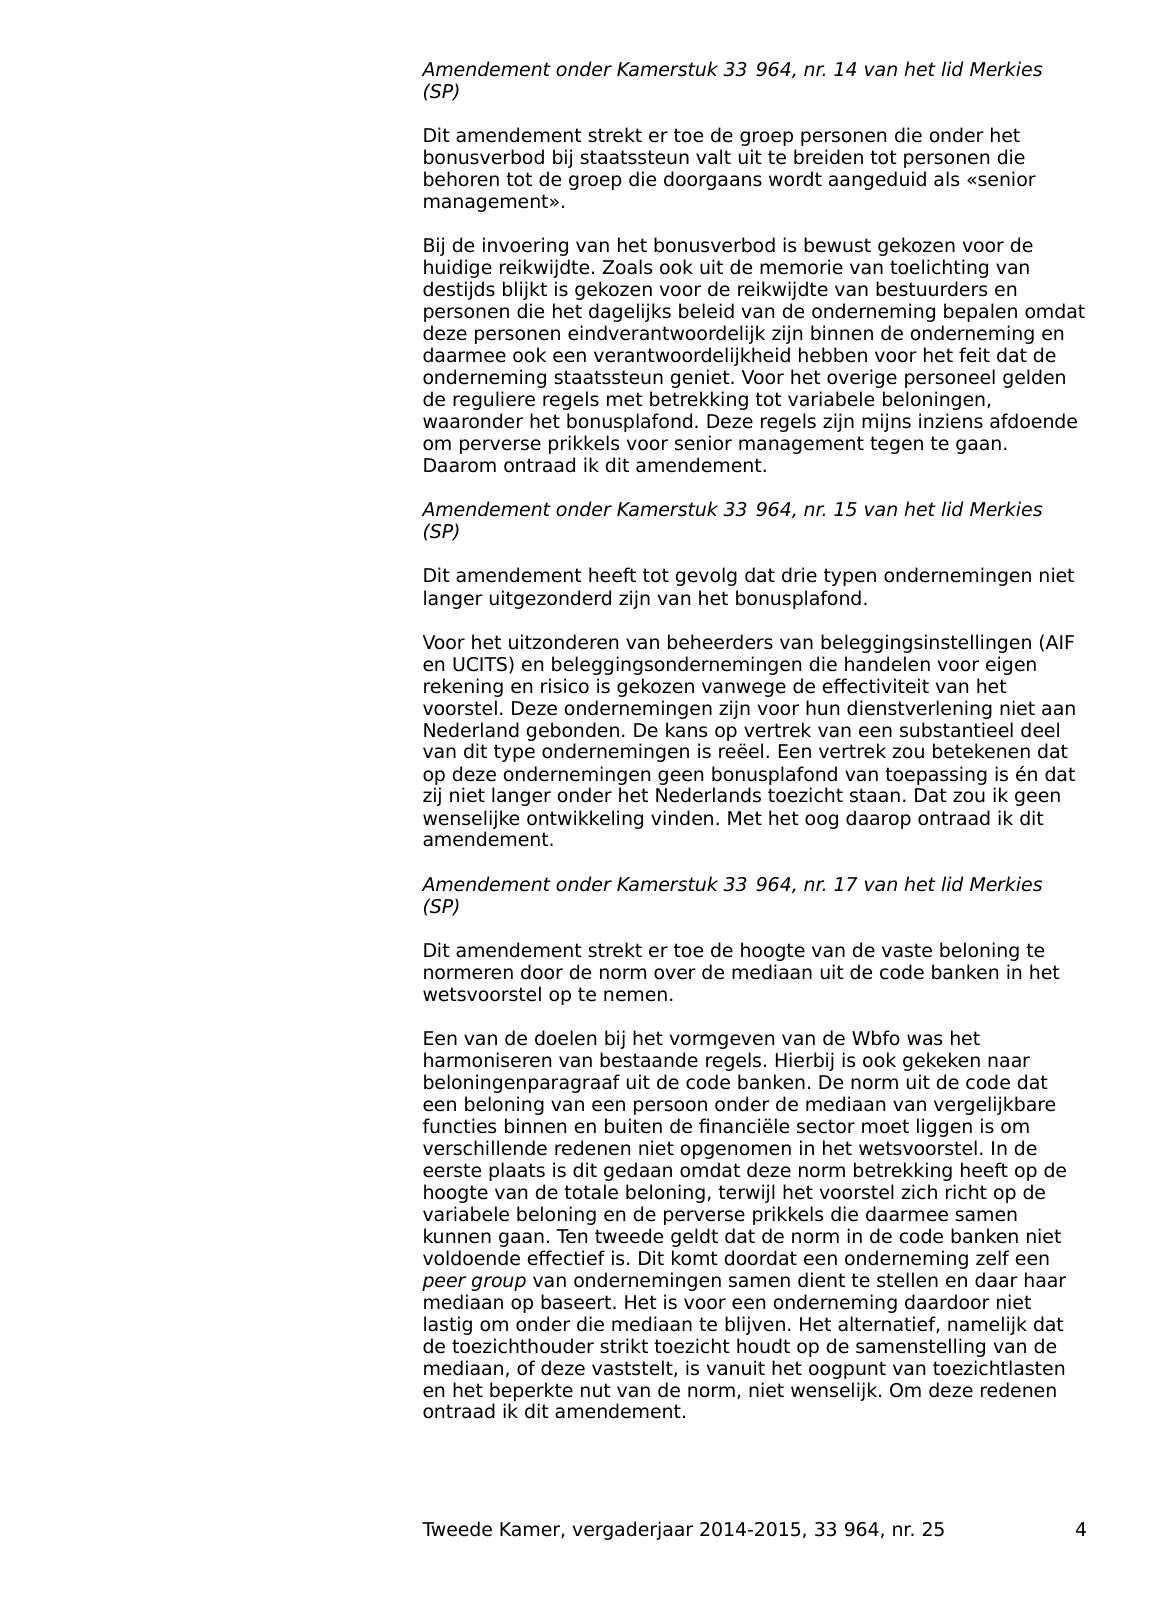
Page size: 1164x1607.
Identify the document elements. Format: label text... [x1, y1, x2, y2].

text Bij de invoering van het bonusverbod is bewust gekozen voor de huidige reikwijdte. Zoals ook uit de memorie van toelichting van destijds blijkt is gekozen voor de reikwijdte van bestuurders en personen die het dagelijks beleid van de onderneming bepalen omdat deze personen eindverantwoordelijk zijn binnen de onderneming en daarmee ook een verantwoordelijkheid hebben voor het feit dat de onderneming staatssteun geniet. Voor het overige personeel gelden de reguliere regels met betrekking tot variabele beloningen, waaronder het bonusplafond. Deze regels zijn mijns inziens afdoende om perverse prikkels voor senior management tegen te gaan. Daarom ontraad ik dit amendement. [422, 235, 1087, 477]
text Dit amendement strekt er toe de groep personen die onder het bonusverbod bij staatssteun valt uit te breiden tot personen die behoren tot de groep die doorgaans wordt aangeduid als «senior management». [422, 125, 1087, 213]
text Voor het uitzonderen van beheerders van beleggingsinstellingen (AIF en UCITS) en beleggingsondernemingen die handelen voor eigen rekening en risico is gekozen vanwege de effectiviteit van het voorstel. Deze ondernemingen zijn voor hun dienstverlening niet aan Nederland gebonden. De kans op vertrek van een substantieel deel van dit type ondernemingen is reëel. Een vertrek zou betekenen dat op deze ondernemingen geen bonusplafond van toepassing is én dat zij niet langer onder het Nederlands toezicht staan. Dat zou ik geen wenselijke ontwikkeling vinden. Met het oog daarop ontraad ik dit amendement. [422, 632, 1087, 851]
text Dit amendement heeft tot gevolg dat drie typen ondernemingen niet langer uitgezonderd zijn van het bonusplafond. [422, 565, 1087, 609]
text Een van de doelen bij het vormgeven van de Wbfo was het harmoniseren van bestaande regels. Hierbij is ook gekeken naar beloningenparagraaf uit de code banken. De norm uit de code dat een beloning van een persoon onder de mediaan van vergelijkbare functies binnen en buiten de financiële sector moet liggen is om verschillende redenen niet opgenomen in het wetsvoorstel. In de eerste plaats is dit gedaan omdat deze norm betrekking heeft op de hoogte van de totale beloning, terwijl het voorstel zich richt op de variabele beloning en de perverse prikkels die daarmee samen kunnen gaan. Ten tweede geldt dat de norm in de code banken niet voldoende effectief is. Dit komt doordat een onderneming zelf een peer group van ondernemingen samen dient te stellen en daar haar mediaan op baseert. Het is voor een onderneming daardoor niet lastig om onder die mediaan te blijven. Het alternatief, namelijk dat de toezichthouder strikt toezicht houdt op de samenstelling van de mediaan, of deze vaststelt, is vanuit het oogpunt van toezichtlasten en het beperkte nut van de norm, niet wenselijk. Om deze redenen ontraad ik dit amendement. [422, 1028, 1087, 1423]
subtitle Amendement onder Kamerstuk 33 964, nr. 14 van het lid Merkies (SP) [422, 59, 1087, 103]
subtitle Amendement onder Kamerstuk 33 964, nr. 15 van het lid Merkies (SP) [422, 499, 1087, 543]
subtitle Amendement onder Kamerstuk 33 964, nr. 17 van het lid Merkies (SP) [422, 873, 1087, 917]
text Dit amendement strekt er toe de hoogte van de vaste beloning te normeren door de norm over de mediaan uit de code banken in het wetsvoorstel op te nemen. [422, 940, 1087, 1006]
